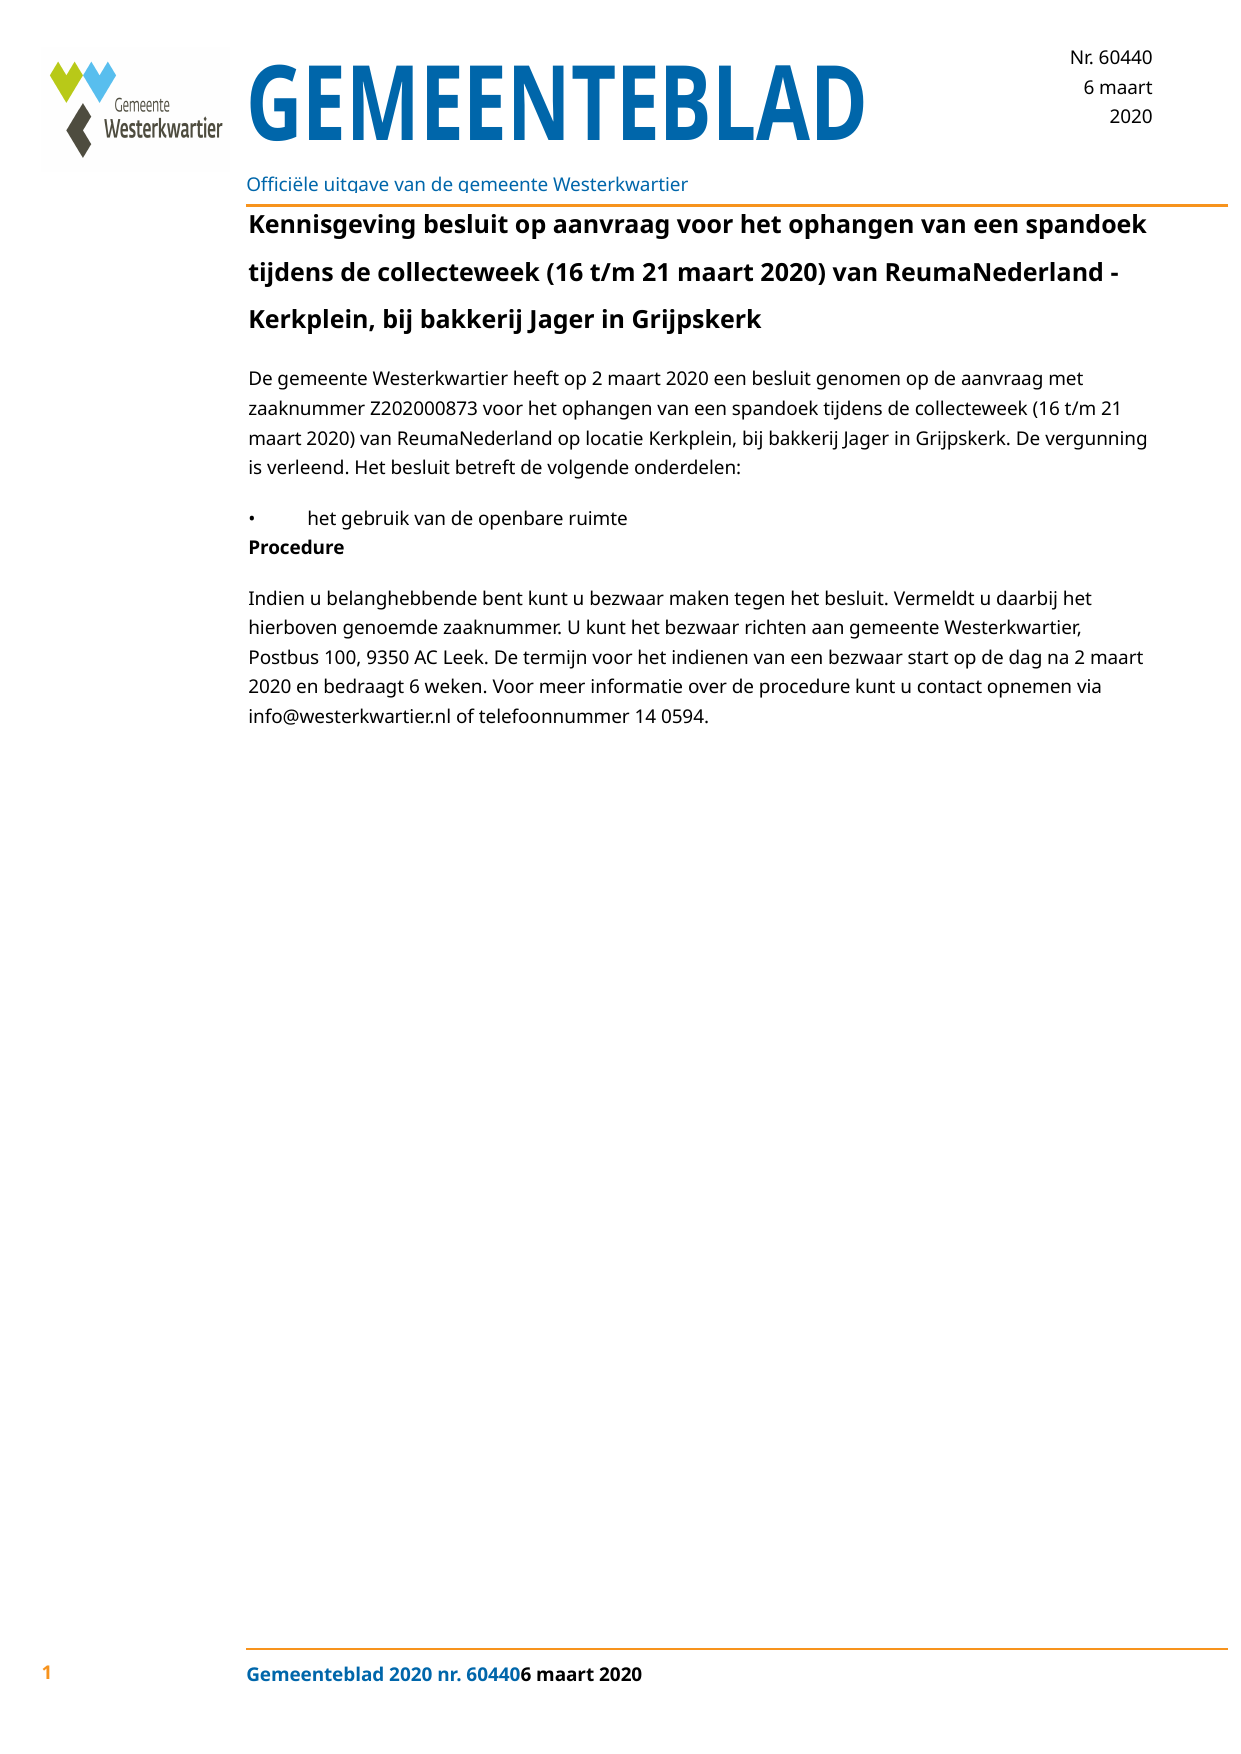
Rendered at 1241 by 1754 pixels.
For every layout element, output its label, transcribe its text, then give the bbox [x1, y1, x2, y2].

text De gemeente Westerkwartier heeft op 2 maart 2020 een besluit genomen op de aanvraag met zaaknummer Z202000873 voor het ophangen van een spandoek tijdens de collecteweek (16 t/m 21 maart 2020) van ReumaNederland op locatie Kerkplein, bij bakkerij Jager in Grijpskerk. De vergunning is verleend. Het besluit betreft de volgende onderdelen: [248, 366, 1152, 480]
text Indien u belanghebbende bent kunt u bezwaar maken tegen het besluit. Vermeldt u daarbij het hierboven genoemde zaaknummer. U kunt het bezwaar richten aan gemeente Westerkwartier, Postbus 100, 9350 AC Leek. De termijn voor het indienen van een bezwaar start op de dag na 2 maart 2020 en bedraagt 6 weken. Voor meer informatie over de procedure kunt u contact opnemen via info@westerkwartier.nl of telefoonnummer 14 0594. [248, 585, 1152, 729]
picture [41, 47, 231, 172]
text Kennisgeving besluit op aanvraag voor het ophangen van een spandoek tijdens de collecteweek (16 t/m 21 maart 2020) van ReumaNederland - Kerkplein, bij bakkerij Jager in Grijpskerk [248, 207, 1152, 336]
text Procedure [248, 534, 1152, 560]
list het gebruik van de openbare ruimte [248, 505, 1152, 530]
